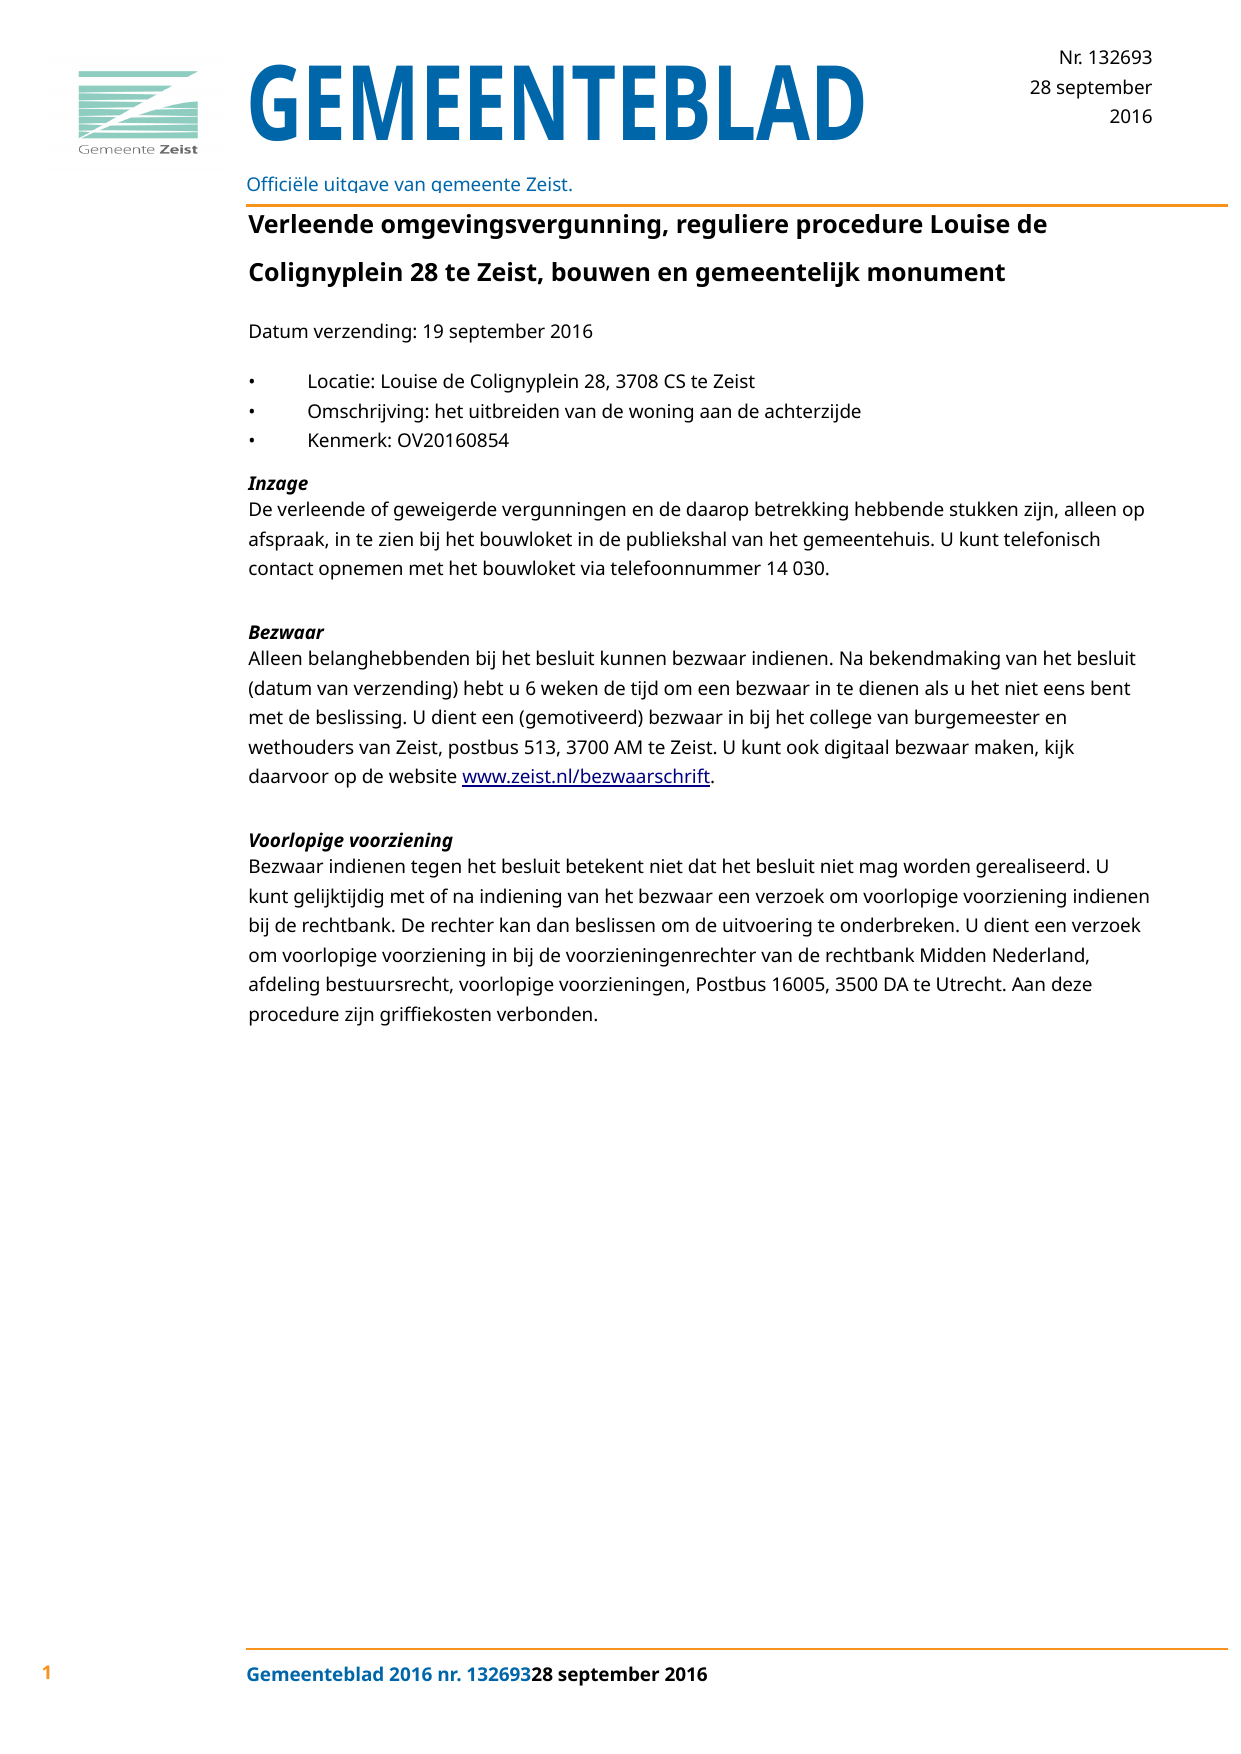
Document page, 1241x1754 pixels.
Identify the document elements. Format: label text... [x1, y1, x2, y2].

text Verleende omgevingsvergunning, reguliere procedure Louise de Colignyplein 28 te Zeist, bouwen en gemeentelijk monument [248, 207, 1152, 288]
list Locatie: Louise de Colignyplein 28, 3708 CS te Zeist [248, 368, 1152, 394]
list Omschrijving: het uitbreiden van de woning aan de achterzijde [248, 398, 1152, 424]
text Voorlopige voorziening [248, 827, 1152, 853]
text De verleende of geweigerde vergunningen en de daarop betrekking hebbende stukken zijn, alleen op afspraak, in te zien bij het bouwloket in de publiekshal van het gemeentehuis. U kunt telefonisch contact opnemen met het bouwloket via telefoonnummer 14 030. [248, 496, 1152, 581]
list Kenmerk: OV20160854 [248, 427, 1152, 453]
picture [41, 47, 231, 172]
text Bezwaar [248, 619, 1152, 645]
text Datum verzending: 19 september 2016 [248, 318, 1152, 344]
text Bezwaar indienen tegen het besluit betekent niet dat het besluit niet mag worden gerealiseerd. U kunt gelijktijdig met of na indiening van het bezwaar een verzoek om voorlopige voorziening indienen bij de rechtbank. De rechter kan dan beslissen om de uitvoering te onderbreken. U dient een verzoek om voorlopige voorziening in bij de voorzieningenrechter van de rechtbank Midden Nederland, afdeling bestuursrecht, voorlopige voorzieningen, Postbus 16005, 3500 DA te Utrecht. Aan deze procedure zijn griffiekosten verbonden. [248, 853, 1152, 1027]
text Alleen belanghebbenden bij het besluit kunnen bezwaar indienen. Na bekendmaking van het besluit (datum van verzending) hebt u 6 weken de tijd om een bezwaar in te dienen als u het niet eens bent met de beslissing. U dient een (gemotiveerd) bezwaar in bij het college van burgemeester en wethouders van Zeist, postbus 513, 3700 AM te Zeist. U kunt ook digitaal bezwaar maken, kijk daarvoor op de website www.zeist.nl/bezwaarschrift. [248, 645, 1152, 789]
text Inzage [248, 471, 1152, 496]
